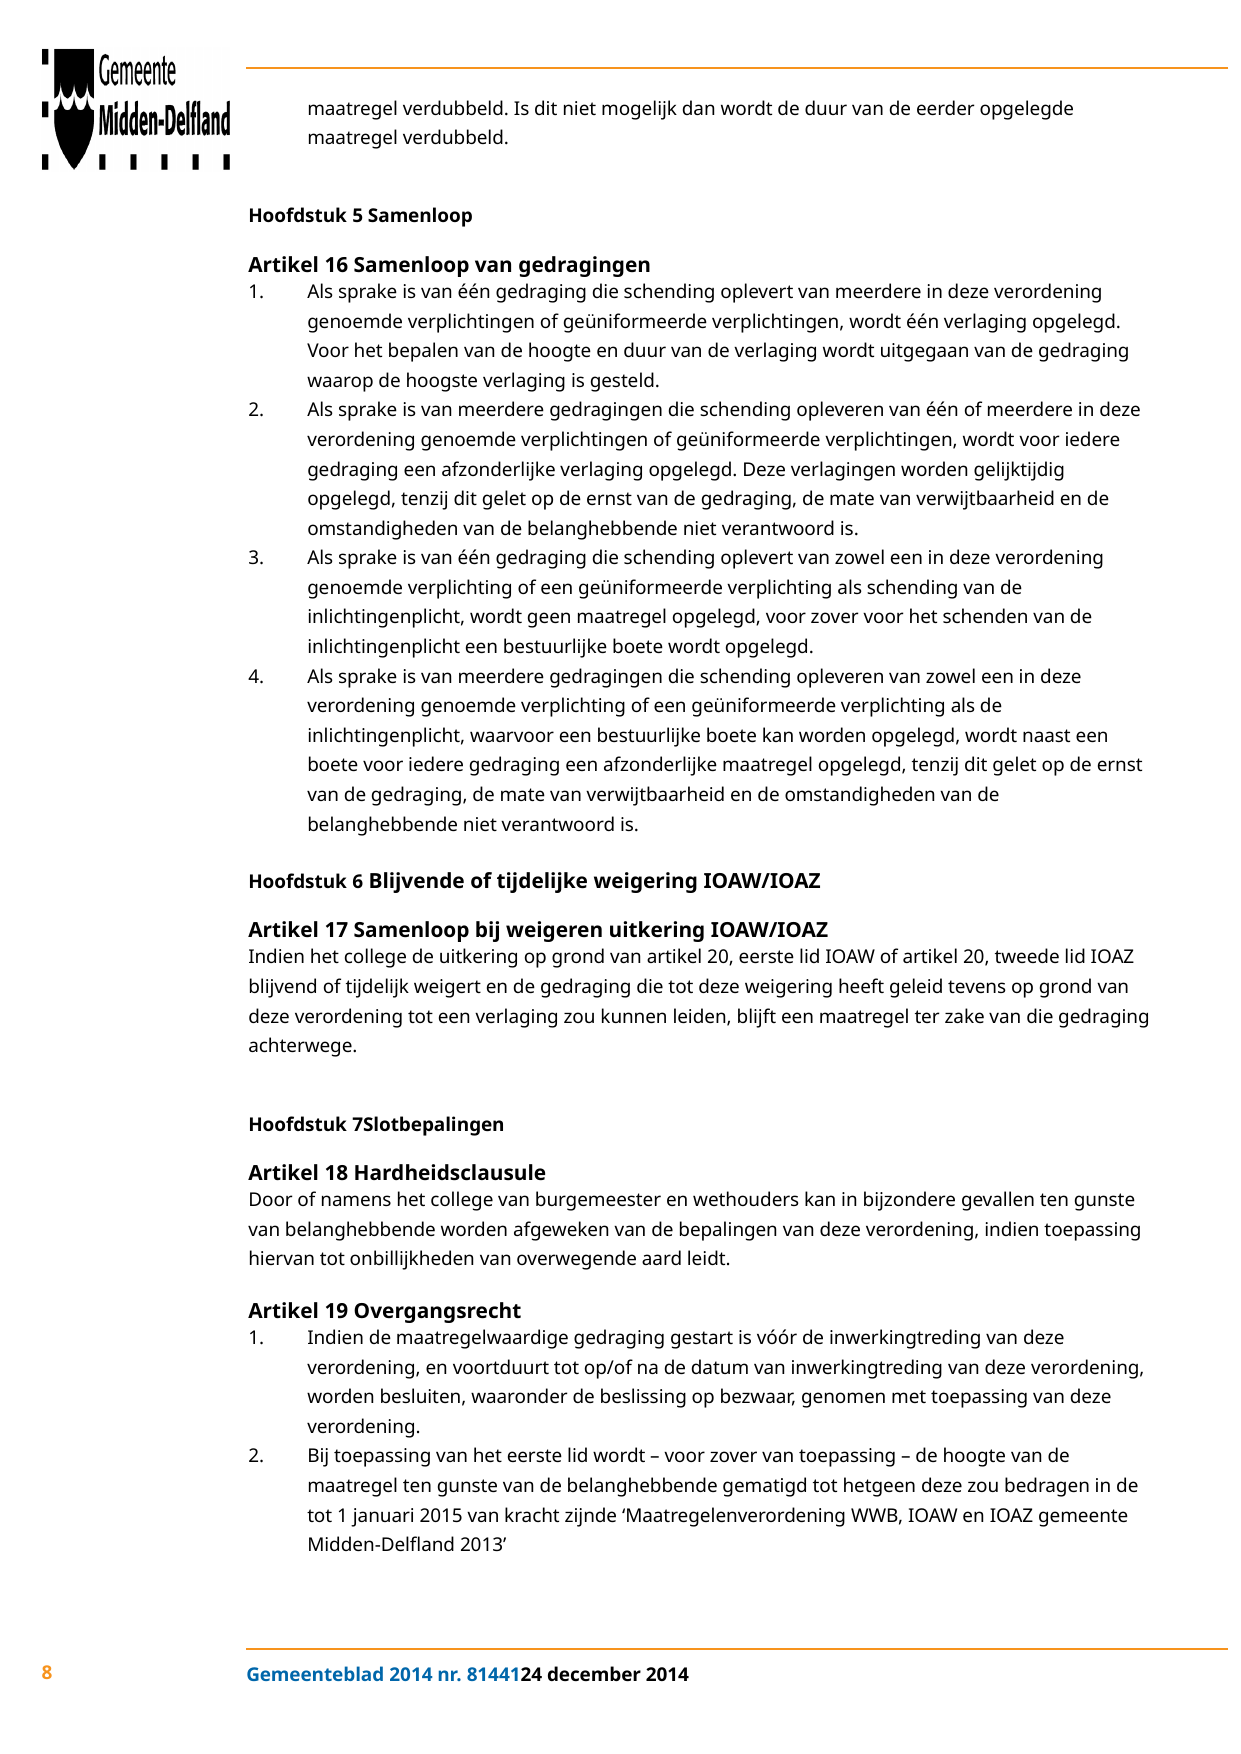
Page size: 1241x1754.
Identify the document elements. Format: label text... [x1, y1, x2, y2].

list Als sprake is van meerdere gedragingen die schending opleveren van zowel een in deze verordening genoemde verplichting of een geüniformeerde verplichting als de inlichtingenplicht, waarvoor een bestuurlijke boete kan worden opgelegd, wordt naast een boete voor iedere gedraging een afzonderlijke maatregel opgelegd, tenzij dit gelet op de ernst van de gedraging, de mate van verwijtbaarheid en de omstandigheden van de belanghebbende niet verantwoord is. [248, 663, 1152, 836]
text Hoofdstuk 5 Samenloop [248, 201, 1152, 229]
text Artikel 19 Overgangsrecht [248, 1296, 1152, 1324]
text Artikel 16 Samenloop van gedragingen [248, 250, 1152, 278]
list Bij toepassing van het eerste lid wordt – voor zover van toepassing – de hoogte van de maatregel ten gunste van de belanghebbende gematigd tot hetgeen deze zou bedragen in de tot 1 januari 2015 van kracht zijnde ‘Maatregelenverordening WWB, IOAW en IOAZ gemeente Midden-Delfland 2013’ [248, 1443, 1152, 1557]
text Indien het college de uitkering op grond van artikel 20, eerste lid IOAW of artikel 20, tweede lid IOAZ blijvend of tijdelijk weigert en de gedraging die tot deze weigering heeft geleid tevens op grond van deze verordening tot een verlaging zou kunnen leiden, blijft een maatregel ter zake van die gedraging achterwege. [248, 944, 1152, 1058]
list Indien de maatregelwaardige gedraging gestart is vóór de inwerkingtreding van deze verordening, en voortduurt tot op/of na de datum van inwerkingtreding van deze verordening, worden besluiten, waaronder de beslissing op bezwaar, genomen met toepassing van deze verordening. [248, 1324, 1152, 1439]
picture [41, 47, 231, 172]
list maatregel verdubbeld. Is dit niet mogelijk dan wordt de duur van de eerder opgelegde maatregel verdubbeld. [248, 95, 1152, 150]
list Als sprake is van één gedraging die schending oplevert van zowel een in deze verordening genoemde verplichting of een geüniformeerde verplichting als schending van de inlichtingenplicht, wordt geen maatregel opgelegd, voor zover voor het schenden van de inlichtingenplicht een bestuurlijke boete wordt opgelegd. [248, 544, 1152, 659]
text Door of namens het college van burgemeester en wethouders kan in bijzondere gevallen ten gunste van belanghebbende worden afgeweken van de bepalingen van deze verordening, indien toepassing hiervan tot onbillijkheden van overwegende aard leidt. [248, 1186, 1152, 1271]
text Artikel 17 Samenloop bij weigeren uitkering IOAW/IOAZ [248, 915, 1152, 944]
text Artikel 18 Hardheidsclausule [248, 1158, 1152, 1186]
list Als sprake is van één gedraging die schending oplevert van meerdere in deze verordening genoemde verplichtingen of geüniformeerde verplichtingen, wordt één verlaging opgelegd. Voor het bepalen van de hoogte en duur van de verlaging wordt uitgegaan van de gedraging waarop de hoogste verlaging is gesteld. [248, 278, 1152, 393]
text Hoofdstuk 7Slotbepalingen [248, 1109, 1152, 1137]
text Hoofdstuk 6 Blijvende of tijdelijke weigering IOAW/IOAZ [248, 866, 1152, 894]
list Als sprake is van meerdere gedragingen die schending opleveren van één of meerdere in deze verordening genoemde verplichtingen of geüniformeerde verplichtingen, wordt voor iedere gedraging een afzonderlijke verlaging opgelegd. Deze verlagingen worden gelijktijdig opgelegd, tenzij dit gelet op de ernst van de gedraging, de mate van verwijtbaarheid en de omstandigheden van de belanghebbende niet verantwoord is. [248, 397, 1152, 541]
